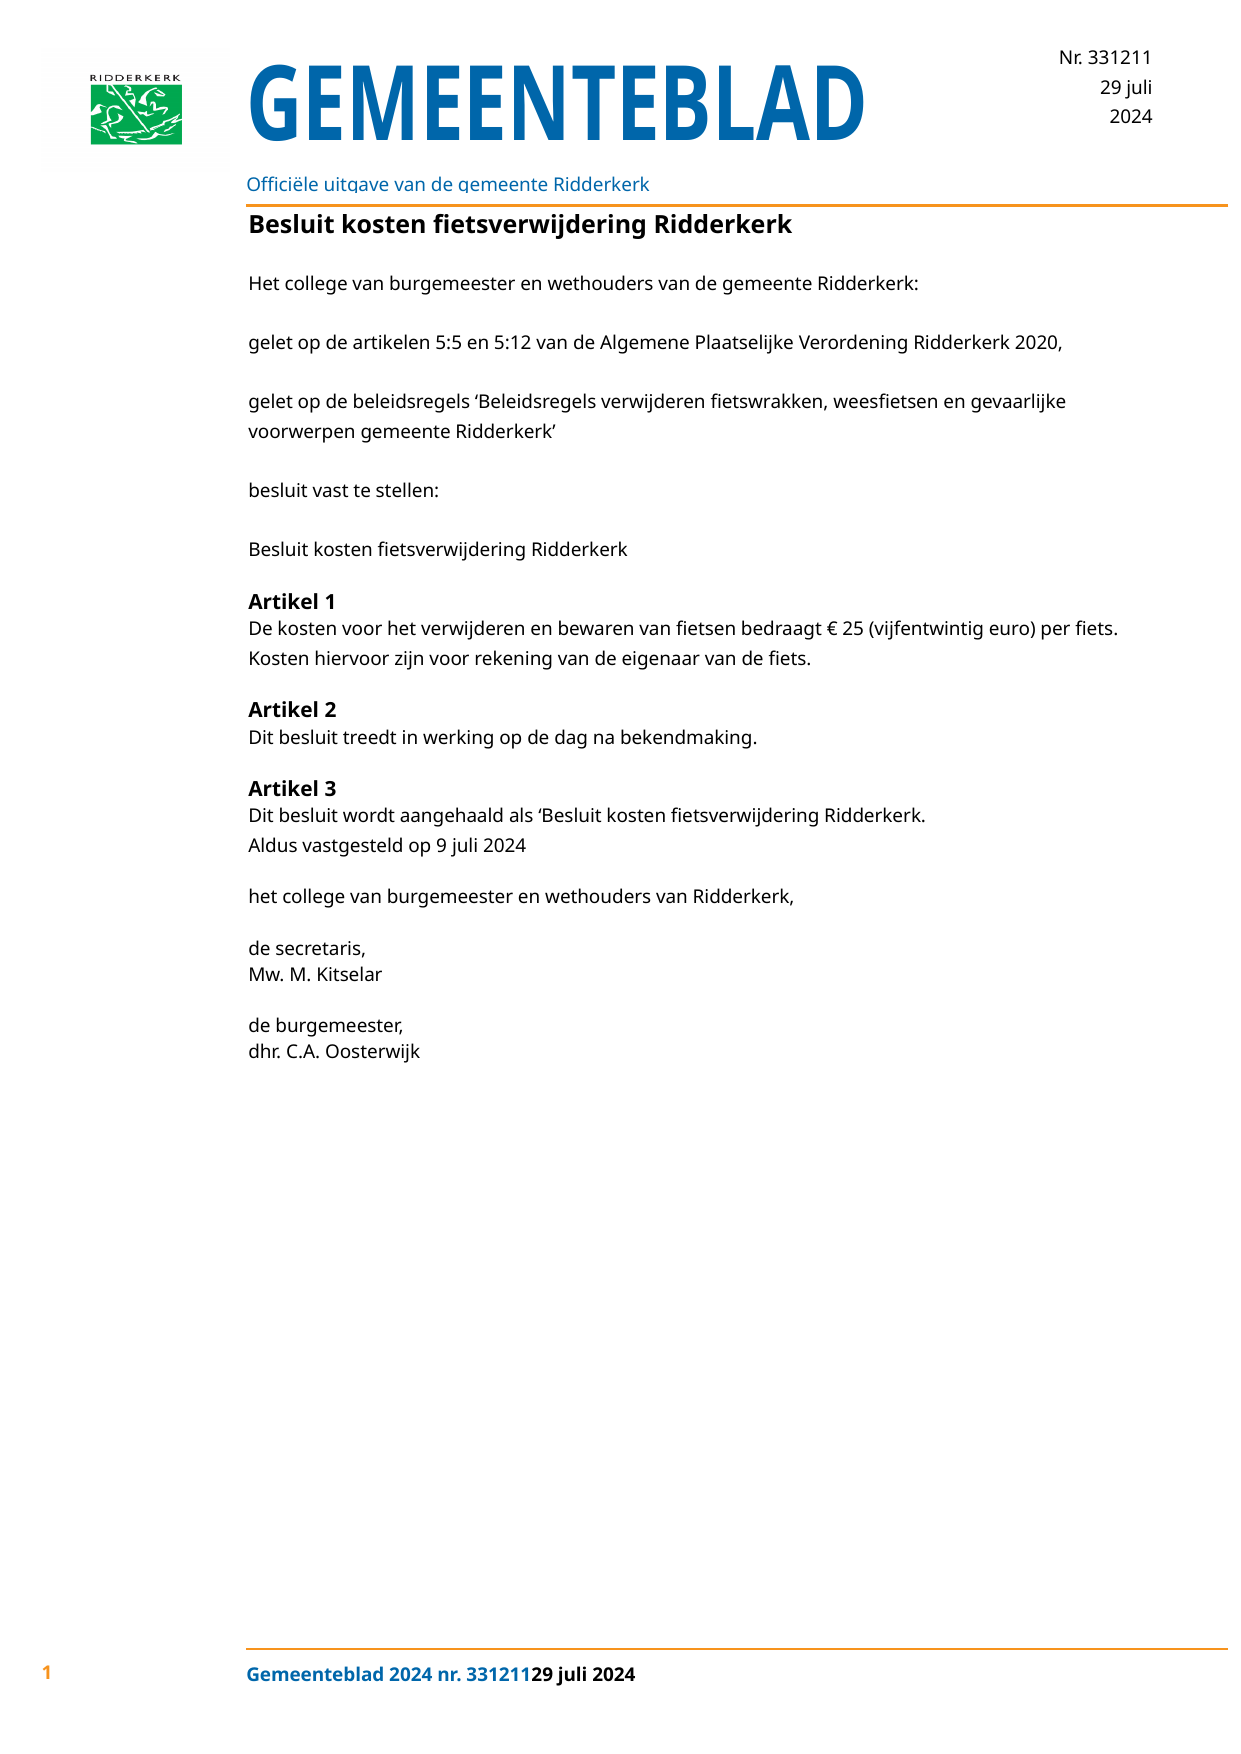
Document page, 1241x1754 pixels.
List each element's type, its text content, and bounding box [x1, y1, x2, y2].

text Aldus vastgesteld op 9 juli 2024 [248, 832, 1152, 858]
text Dit besluit wordt aangehaald als ‘Besluit kosten fietsverwijdering Ridderkerk. [248, 803, 1152, 828]
text Artikel 2 [248, 695, 1152, 724]
text Het college van burgemeester en wethouders van de gemeente Ridderkerk: [248, 270, 1152, 296]
text Mw. M. Kitselar [248, 961, 1152, 987]
text Besluit kosten fietsverwijdering Ridderkerk [248, 537, 1152, 562]
text dhr. C.A. Oosterwijk [248, 1038, 1152, 1064]
text De kosten voor het verwijderen en bewaren van fietsen bedraagt € 25 (vijfentwintig euro) per fiets. Kosten hiervoor zijn voor rekening van de eigenaar van de fiets. [248, 615, 1152, 671]
picture [41, 47, 231, 172]
text Besluit kosten fietsverwijdering Ridderkerk [248, 207, 1152, 241]
text de secretaris, [248, 935, 1152, 961]
text besluit vast te stellen: [248, 477, 1152, 503]
text Artikel 1 [248, 587, 1152, 615]
text gelet op de beleidsregels ‘Beleidsregels verwijderen fietswrakken, weesfietsen en gevaarlijke voorwerpen gemeente Ridderkerk’ [248, 389, 1152, 444]
text Artikel 3 [248, 774, 1152, 803]
text gelet op de artikelen 5:5 en 5:12 van de Algemene Plaatselijke Verordening Ridderkerk 2020, [248, 329, 1152, 355]
text Dit besluit treedt in werking op de dag na bekendmaking. [248, 724, 1152, 749]
text de burgemeester, [248, 1012, 1152, 1038]
text het college van burgemeester en wethouders van Ridderkerk, [248, 884, 1152, 909]
